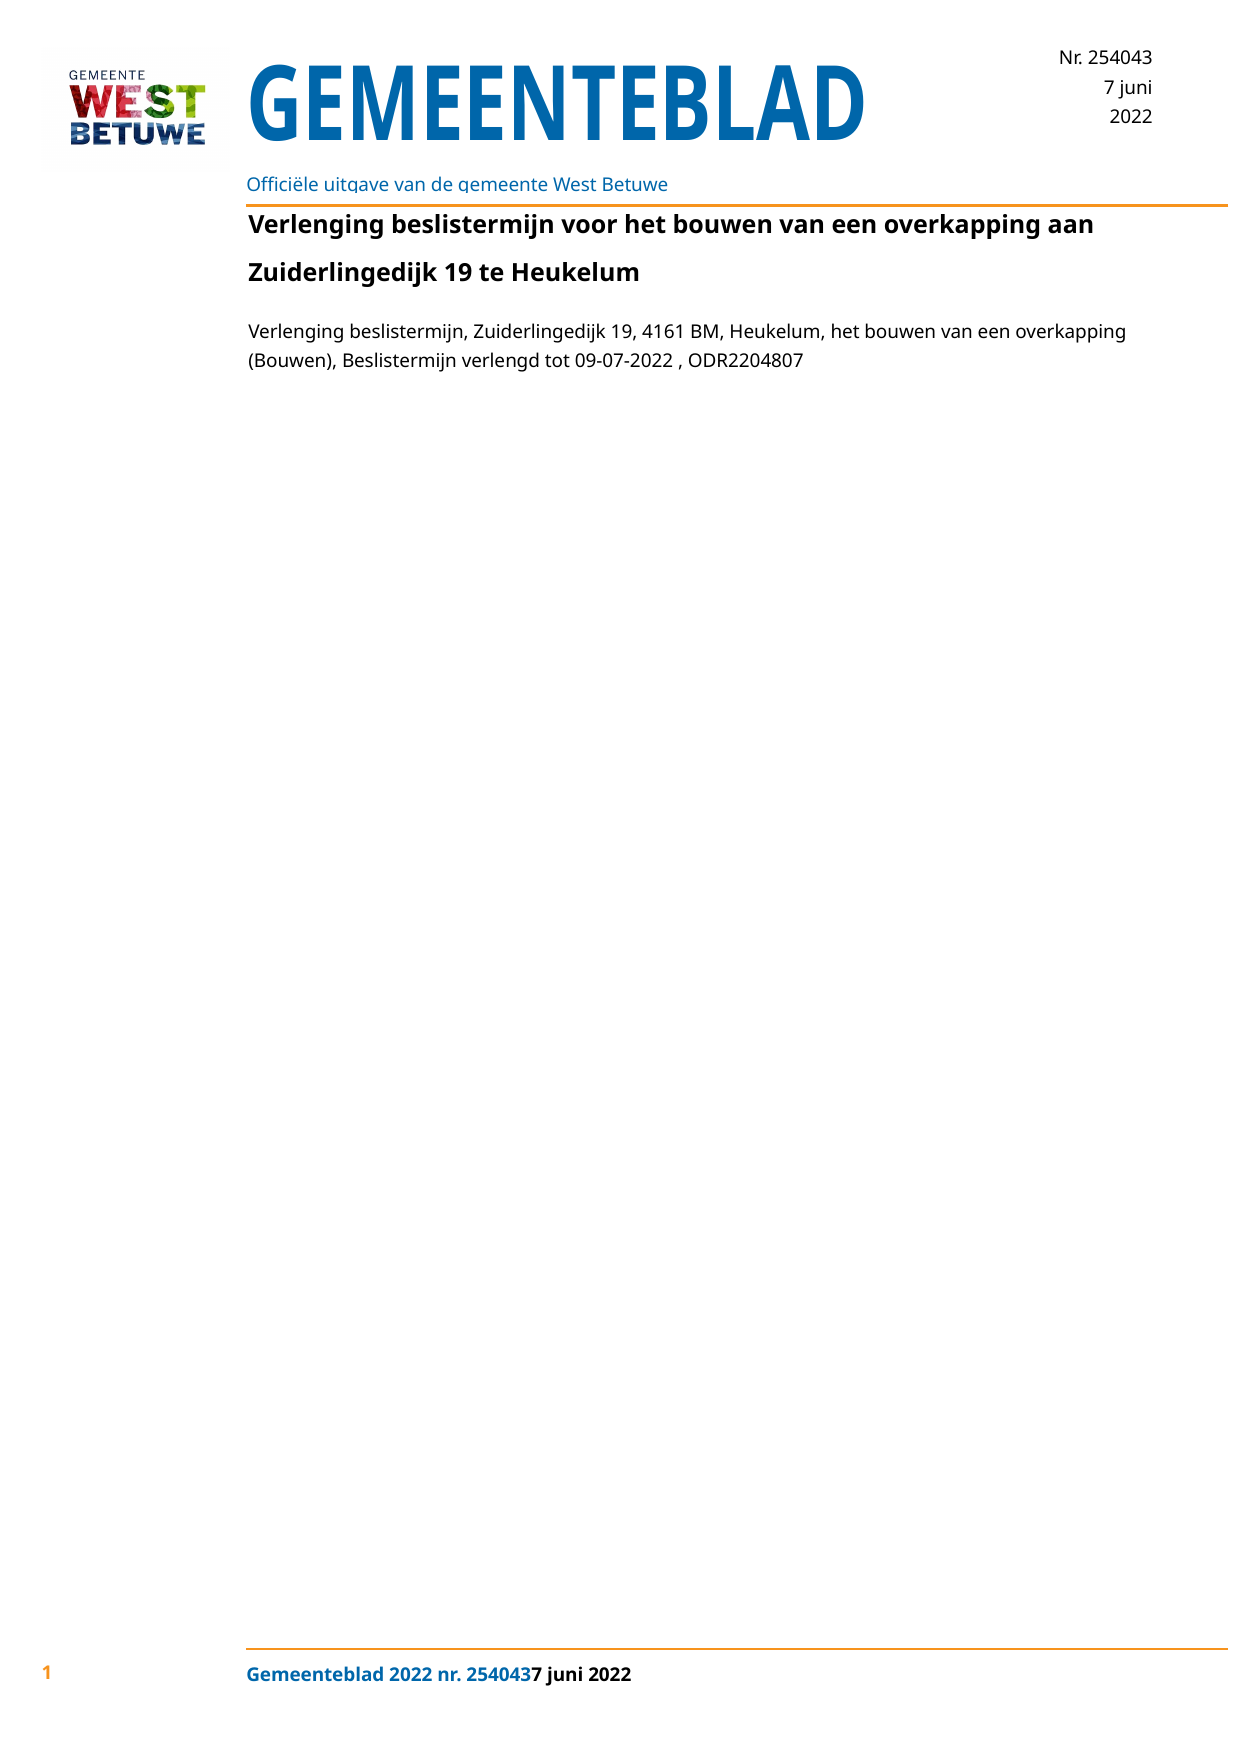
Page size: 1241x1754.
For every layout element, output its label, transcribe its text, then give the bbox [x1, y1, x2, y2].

picture [41, 47, 231, 172]
table_header Verlenging beslistermijn, Zuiderlingedijk 19, 4161 BM, Heukelum, het bouwen van een overkapping (Bouwen), Beslistermijn verlengd tot 09-07-2022 , ODR2204807 [248, 318, 1152, 373]
text Verlenging beslistermijn voor het bouwen van een overkapping aan Zuiderlingedijk 19 te Heukelum [248, 207, 1152, 288]
